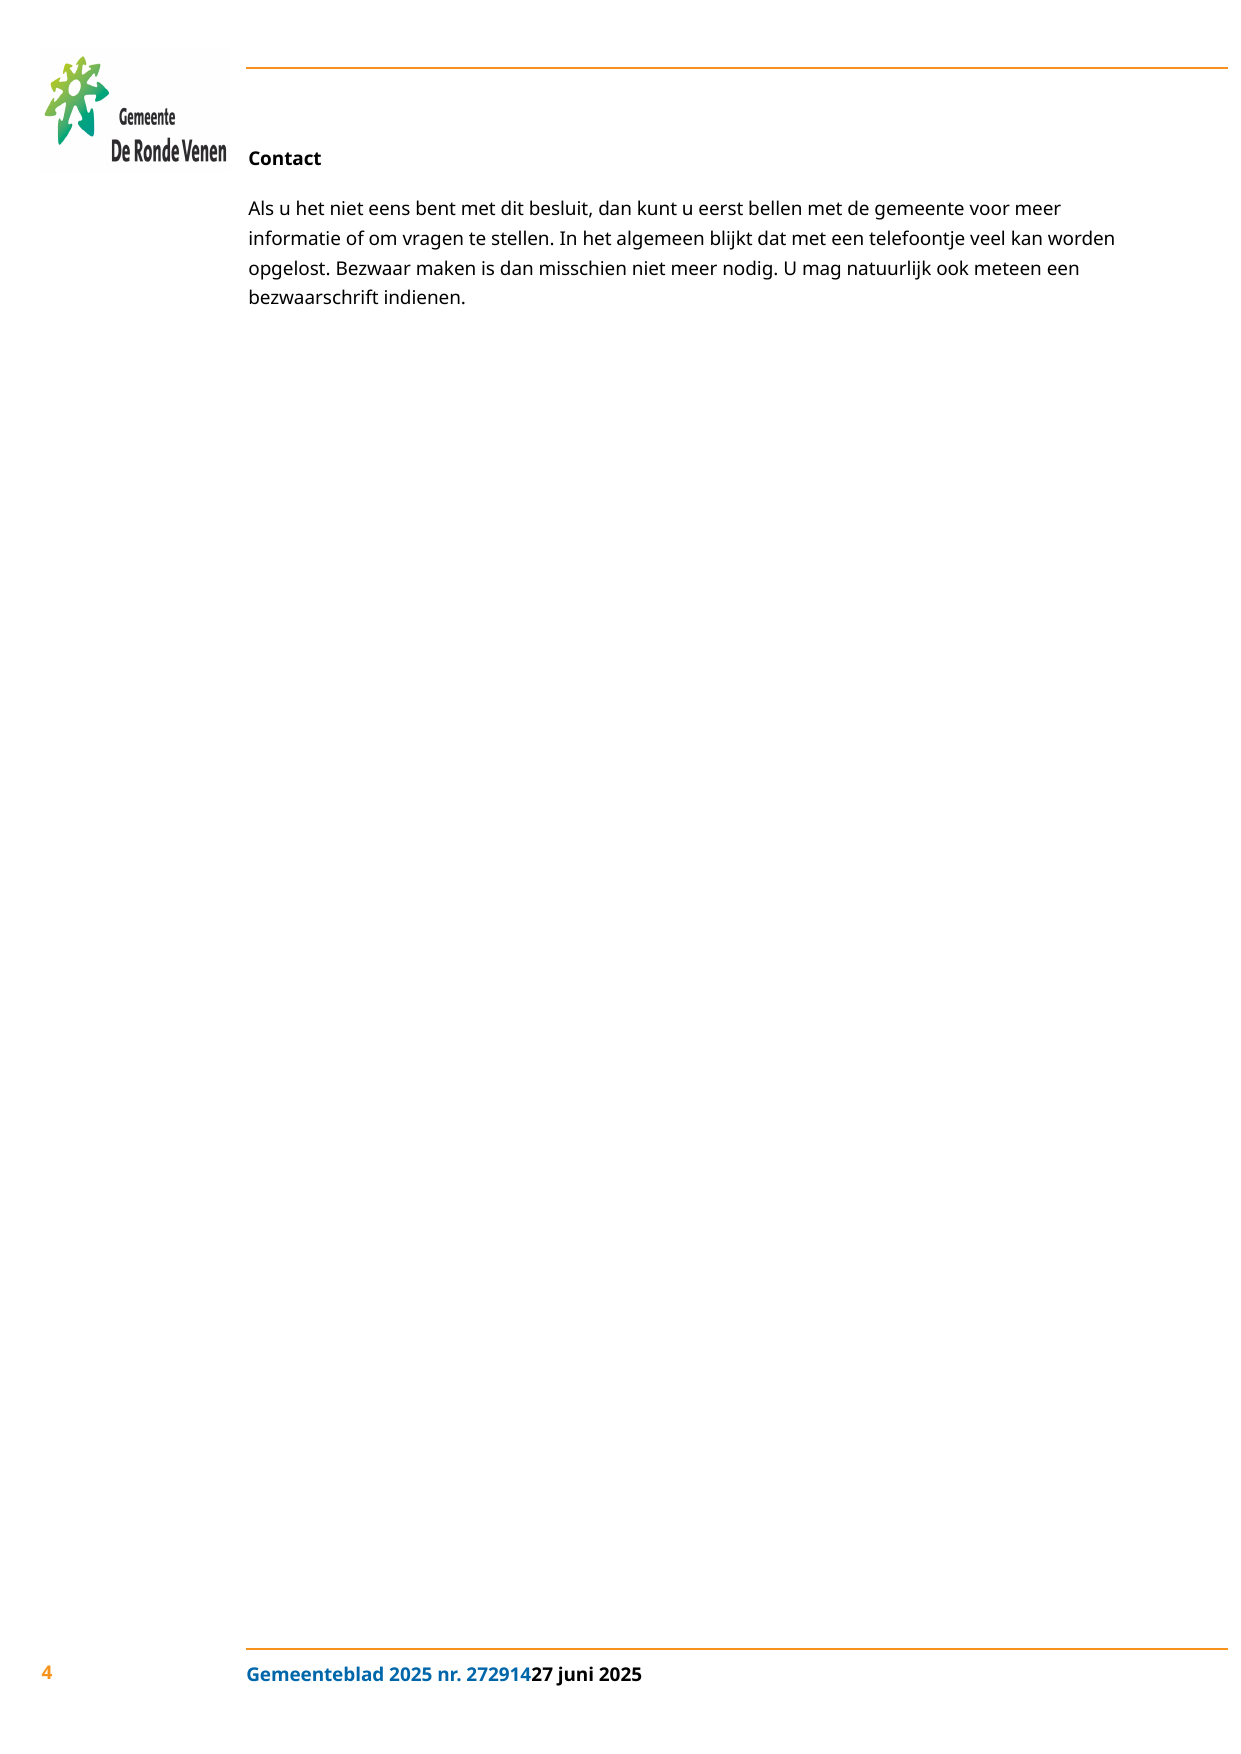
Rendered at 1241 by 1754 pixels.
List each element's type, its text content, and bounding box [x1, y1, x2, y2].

text Als u het niet eens bent met dit besluit, dan kunt u eerst bellen met de gemeente voor meer informatie of om vragen te stellen. In het algemeen blijkt dat met een telefoontje veel kan worden opgelost. Bezwaar maken is dan misschien niet meer nodig. U mag natuurlijk ook meteen een bezwaarschrift indienen. [248, 196, 1152, 310]
text Contact [248, 145, 1152, 171]
picture [41, 47, 231, 172]
